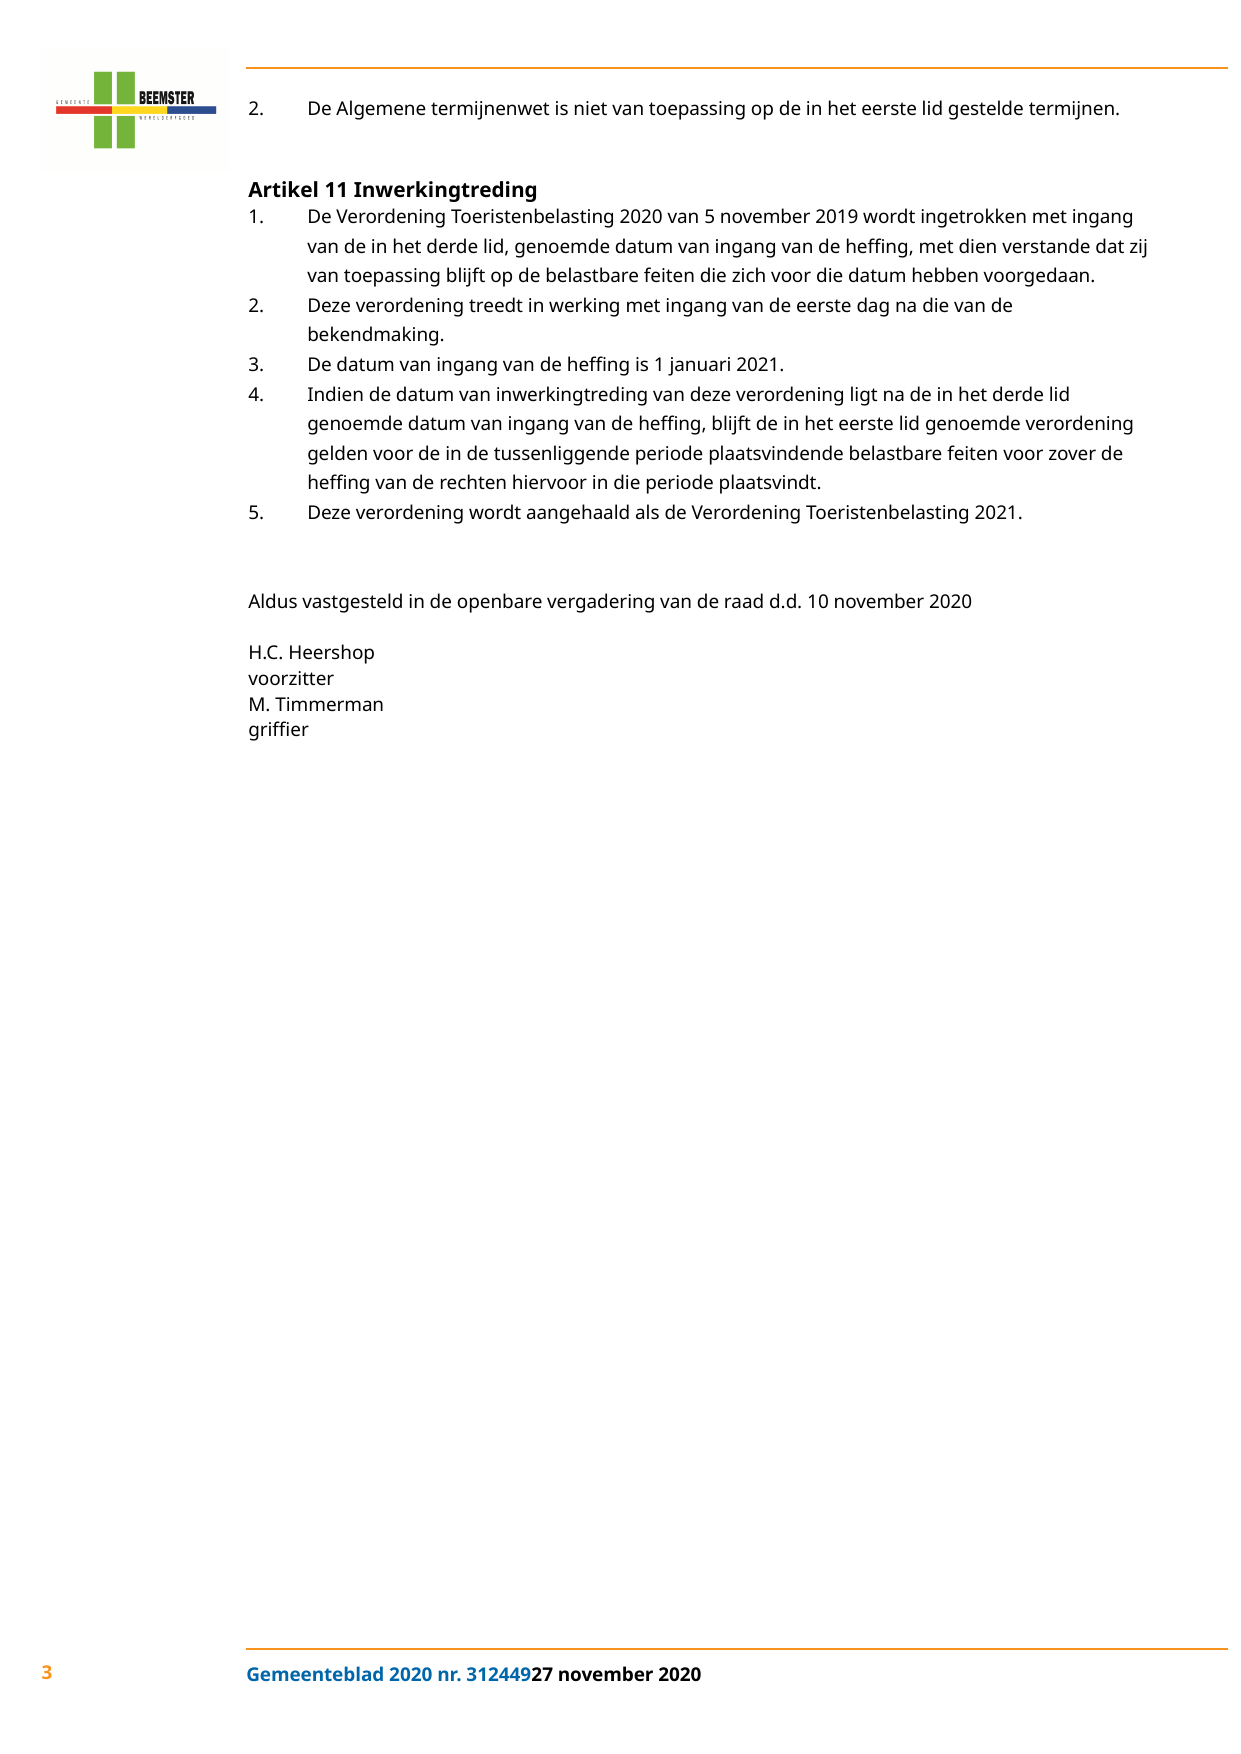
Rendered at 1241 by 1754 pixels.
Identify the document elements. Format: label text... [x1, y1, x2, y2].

list Deze verordening treedt in werking met ingang van de eerste dag na die van de bekendmaking. [248, 292, 1152, 347]
picture [41, 47, 231, 172]
text Artikel 11 Inwerkingtreding [248, 175, 1152, 203]
list De datum van ingang van de heffing is 1 januari 2021. [248, 351, 1152, 377]
text H.C. Heershop [248, 639, 1152, 665]
text M. Timmerman [248, 691, 1152, 716]
list Deze verordening wordt aangehaald als de Verordening Toeristenbelasting 2021. [248, 499, 1152, 525]
text Aldus vastgesteld in de openbare vergadering van de raad d.d. 10 november 2020 [248, 588, 1152, 613]
text griffier [248, 716, 1152, 742]
list De Algemene termijnenwet is niet van toepassing op de in het eerste lid gestelde termijnen. [248, 95, 1152, 121]
text voorzitter [248, 665, 1152, 691]
list Indien de datum van inwerkingtreding van deze verordening ligt na de in het derde lid genoemde datum van ingang van de heffing, blijft de in het eerste lid genoemde verordening gelden voor de in de tussenliggende periode plaatsvindende belastbare feiten voor zover de heffing van de rechten hiervoor in die periode plaatsvindt. [248, 381, 1152, 495]
list De Verordening Toeristenbelasting 2020 van 5 november 2019 wordt ingetrokken met ingang van de in het derde lid, genoemde datum van ingang van de heffing, met dien verstande dat zij van toepassing blijft op de belastbare feiten die zich voor die datum hebben voorgedaan. [248, 203, 1152, 288]
